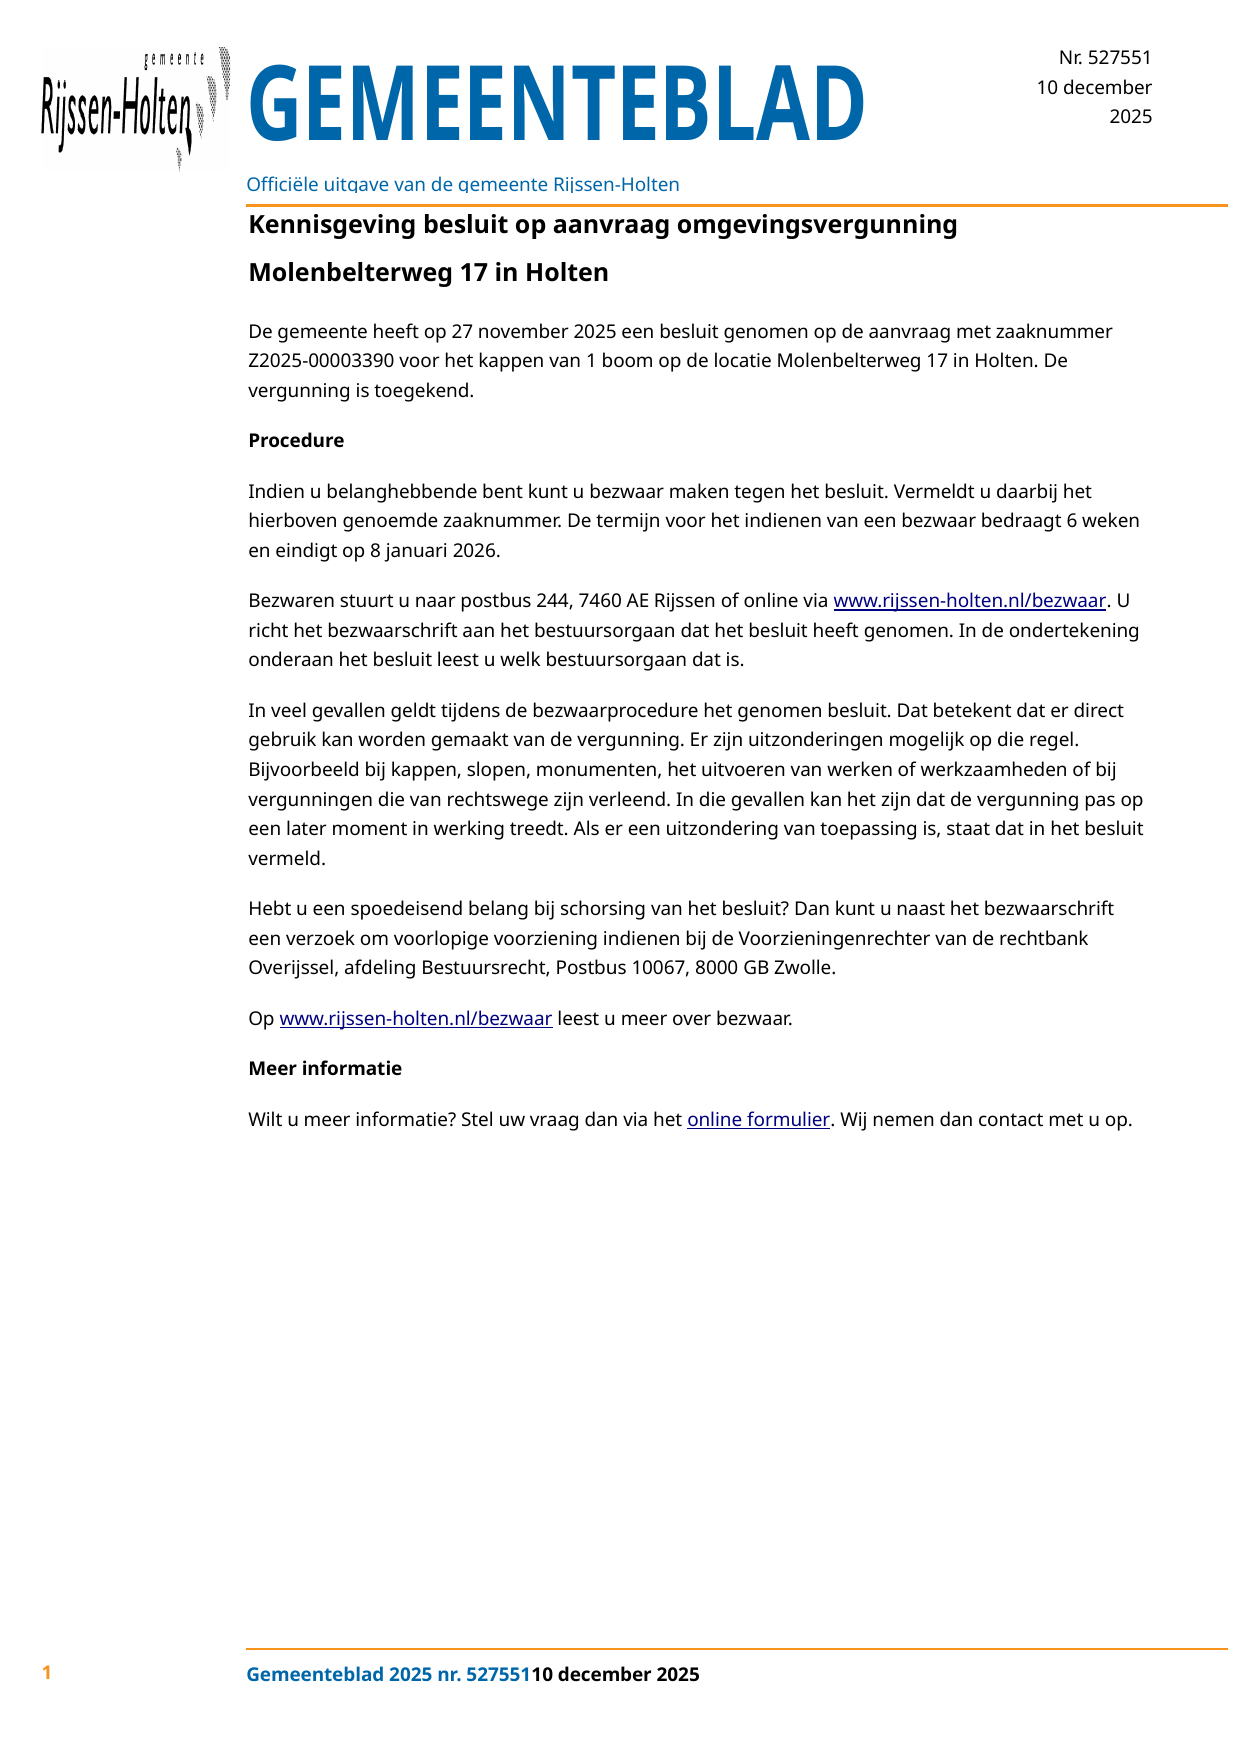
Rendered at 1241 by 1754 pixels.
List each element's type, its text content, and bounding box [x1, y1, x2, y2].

text In veel gevallen geldt tijdens de bezwaarprocedure het genomen besluit. Dat betekent dat er direct gebruik kan worden gemaakt van de vergunning. Er zijn uitzonderingen mogelijk op die regel. Bijvoorbeeld bij kappen, slopen, monumenten, het uitvoeren van werken of werkzaamheden of bij vergunningen die van rechtswege zijn verleend. In die gevallen kan het zijn dat de vergunning pas op een later moment in werking treedt. Als er een uitzondering van toepassing is, staat dat in het besluit vermeld. [248, 697, 1152, 871]
text Procedure [248, 427, 1152, 453]
text Wilt u meer informatie? Stel uw vraag dan via het online formulier. Wij nemen dan contact met u op. [248, 1106, 1152, 1132]
text Hebt u een spoedeisend belang bij schorsing van het besluit? Dan kunt u naast het bezwaarschrift een verzoek om voorlopige voorziening indienen bij de Voorzieningenrechter van de rechtbank Overijssel, afdeling Bestuursrecht, Postbus 10067, 8000 GB Zwolle. [248, 895, 1152, 980]
text Indien u belanghebbende bent kunt u bezwaar maken tegen het besluit. Vermeldt u daarbij het hierboven genoemde zaaknummer. De termijn voor het indienen van een bezwaar bedraagt 6 weken en eindigt op 8 januari 2026. [248, 478, 1152, 563]
text Meer informatie [248, 1055, 1152, 1081]
text Kennisgeving besluit op aanvraag omgevingsvergunning Molenbelterweg 17 in Holten [248, 207, 1152, 288]
text De gemeente heeft op 27 november 2025 een besluit genomen op de aanvraag met zaaknummer Z2025-00003390 voor het kappen van 1 boom op de locatie Molenbelterweg 17 in Holten. De vergunning is toegekend. [248, 318, 1152, 403]
picture [41, 47, 231, 172]
text Bezwaren stuurt u naar postbus 244, 7460 AE Rijssen of online via www.rijssen-holten.nl/bezwaar. U richt het bezwaarschrift aan het bestuursorgaan dat het besluit heeft genomen. In de ondertekening onderaan het besluit leest u welk bestuursorgaan dat is. [248, 587, 1152, 672]
text Op www.rijssen-holten.nl/bezwaar leest u meer over bezwaar. [248, 1005, 1152, 1031]
